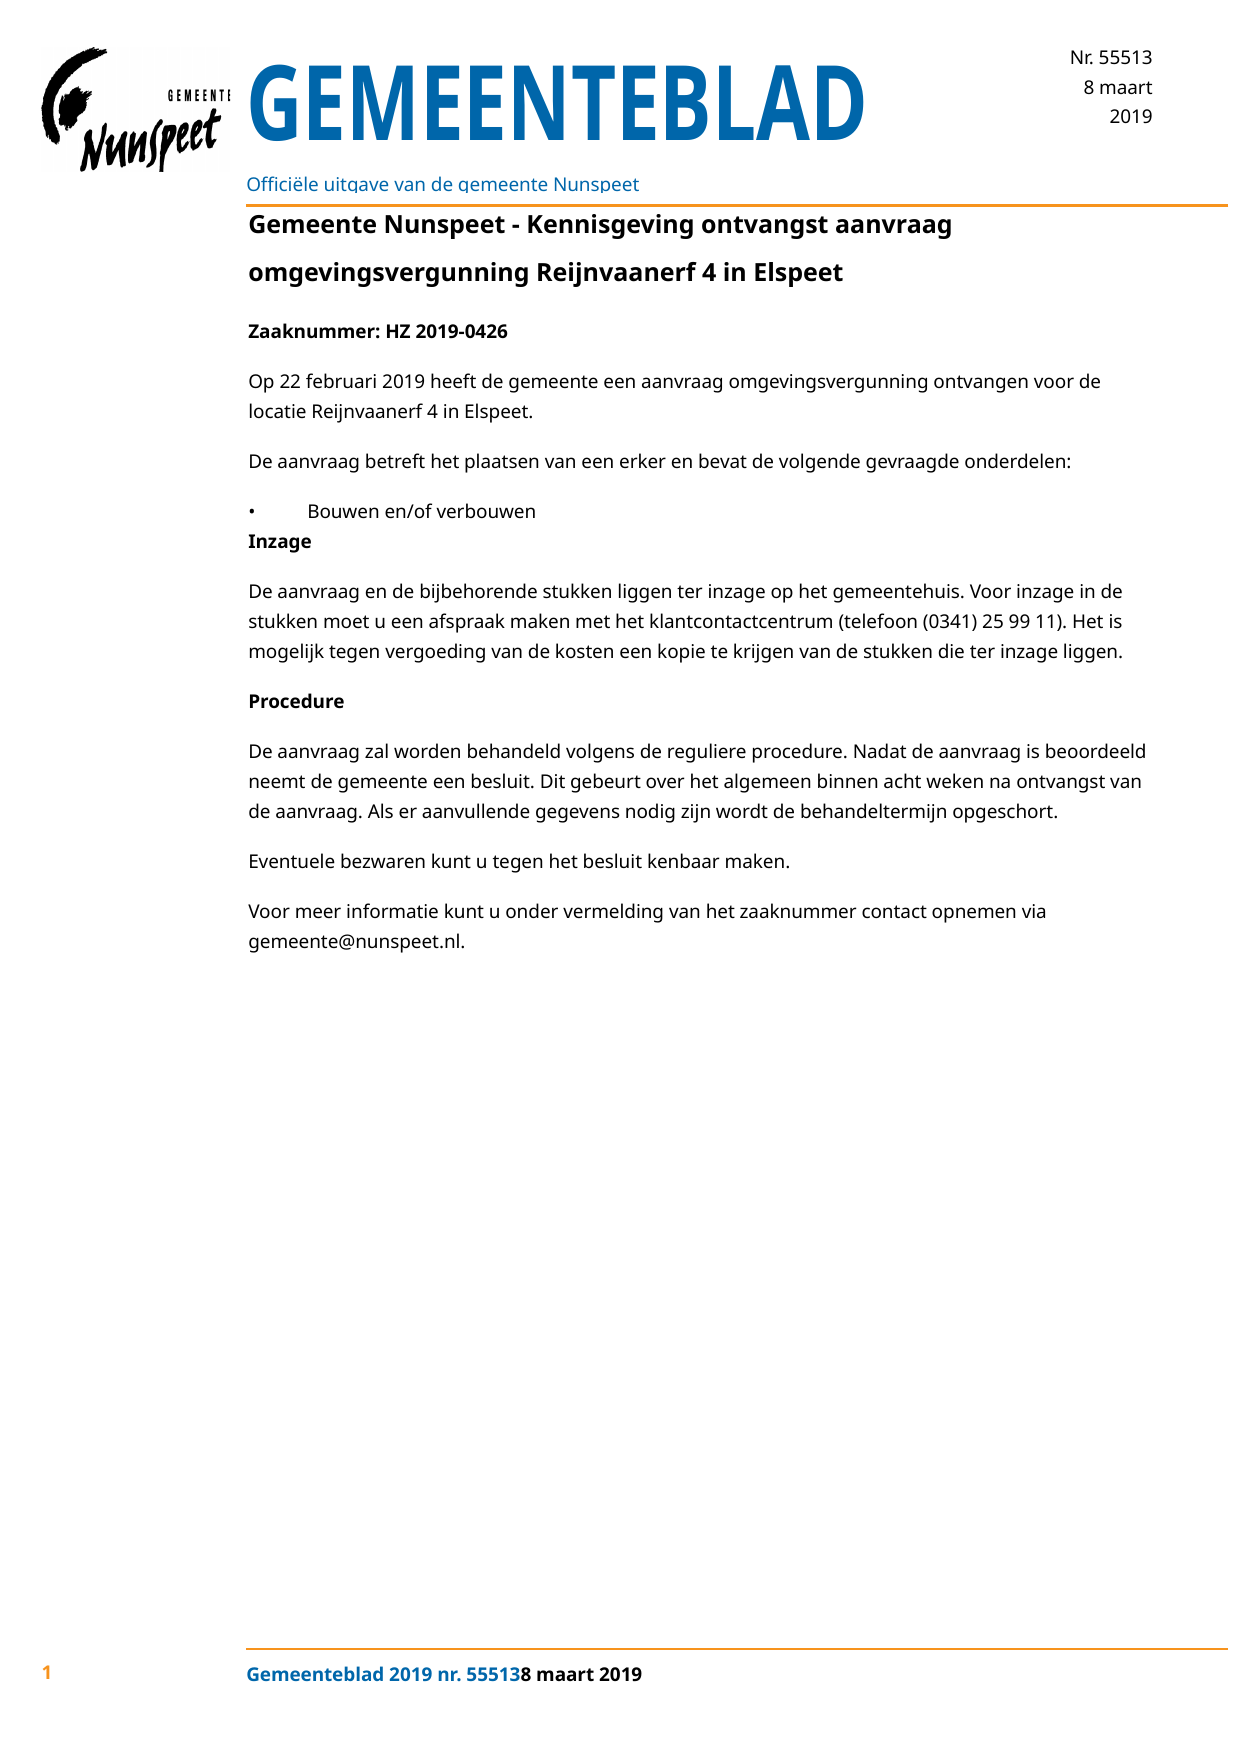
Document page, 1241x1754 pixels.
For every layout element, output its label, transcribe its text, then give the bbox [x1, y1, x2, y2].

text Inzage [248, 528, 1152, 554]
text Zaaknummer: HZ 2019-0426 [248, 318, 1152, 344]
text De aanvraag betreft het plaatsen van een erker en bevat de volgende gevraagde onderdelen: [248, 448, 1152, 474]
text Op 22 februari 2019 heeft de gemeente een aanvraag omgevingsvergunning ontvangen voor de locatie Reijnvaanerf 4 in Elspeet. [248, 368, 1152, 424]
picture [41, 47, 231, 172]
list Bouwen en/of verbouwen [248, 499, 1152, 524]
text Procedure [248, 688, 1152, 714]
text Gemeente Nunspeet - Kennisgeving ontvangst aanvraag omgevingsvergunning Reijnvaanerf 4 in Elspeet [248, 207, 1152, 288]
text Voor meer informatie kunt u onder vermelding van het zaaknummer contact opnemen via gemeente@nunspeet.nl. [248, 899, 1152, 954]
text De aanvraag en de bijbehorende stukken liggen ter inzage op het gemeentehuis. Voor inzage in de stukken moet u een afspraak maken met het klantcontactcentrum (telefoon (0341) 25 99 11). Het is mogelijk tegen vergoeding van de kosten een kopie te krijgen van de stukken die ter inzage liggen. [248, 579, 1152, 664]
text De aanvraag zal worden behandeld volgens de reguliere procedure. Nadat de aanvraag is beoordeeld neemt de gemeente een besluit. Dit gebeurt over het algemeen binnen acht weken na ontvangst van de aanvraag. Als er aanvullende gegevens nodig zijn wordt de behandeltermijn opgeschort. [248, 739, 1152, 824]
text Eventuele bezwaren kunt u tegen het besluit kenbaar maken. [248, 848, 1152, 874]
